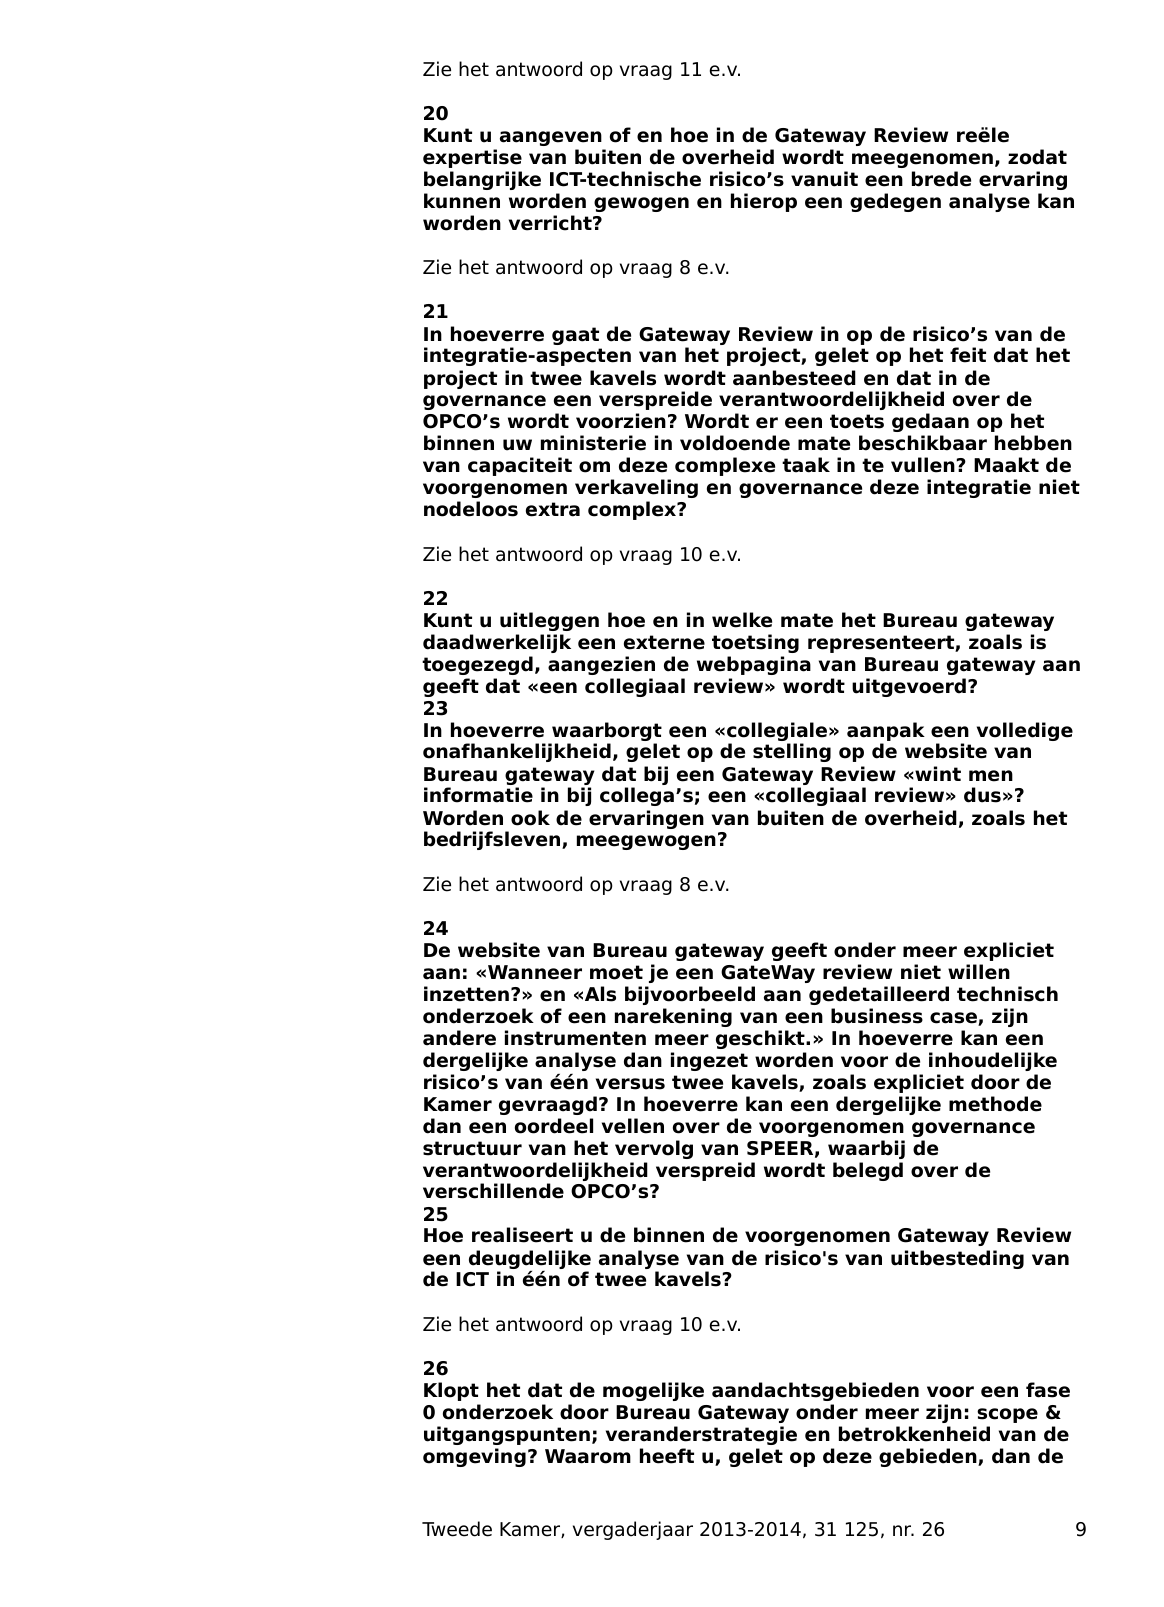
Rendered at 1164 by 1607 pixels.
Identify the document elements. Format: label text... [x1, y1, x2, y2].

text 23 [422, 697, 1087, 719]
text Zie het antwoord op vraag 8 e.v. [422, 257, 1087, 279]
text 20 [422, 103, 1087, 125]
text In hoeverre gaat de Gateway Review in op de risico’s van de integratie-aspecten van het project, gelet op het feit dat het project in twee kavels wordt aanbesteed en dat in de governance een verspreide verantwoordelijkheid over de OPCO’s wordt voorzien? Wordt er een toets gedaan op het binnen uw ministerie in voldoende mate beschikbaar hebben van capaciteit om deze complexe taak in te vullen? Maakt de voorgenomen verkaveling en governance deze integratie niet nodeloos extra complex? [422, 323, 1087, 521]
text Klopt het dat de mogelijke aandachtsgebieden voor een fase 0 onderzoek door Bureau Gateway onder meer zijn: scope & uitgangspunten; veranderstrategie en betrokkenheid van de omgeving? Waarom heeft u, gelet op deze gebieden, dan de [422, 1380, 1087, 1468]
text De website van Bureau gateway geeft onder meer expliciet aan: «Wanneer moet je een GateWay review niet willen inzetten?» en «Als bijvoorbeeld aan gedetailleerd technisch onderzoek of een narekening van een business case, zijn andere instrumenten meer geschikt.» In hoeverre kan een dergelijke analyse dan ingezet worden voor de inhoudelijke risico’s van één versus twee kavels, zoals expliciet door de Kamer gevraagd? In hoeverre kan een dergelijke methode dan een oordeel vellen over de voorgenomen governance structuur van het vervolg van SPEER, waarbij de verantwoordelijkheid verspreid wordt belegd over de verschillende OPCO’s? [422, 940, 1087, 1203]
text 24 [422, 918, 1087, 940]
text 26 [422, 1358, 1087, 1380]
text Zie het antwoord op vraag 11 e.v. [422, 59, 1087, 81]
text Zie het antwoord op vraag 10 e.v. [422, 543, 1087, 565]
text 22 [422, 588, 1087, 609]
text Hoe realiseert u de binnen de voorgenomen Gateway Review een deugdelijke analyse van de risico's van uitbesteding van de ICT in één of twee kavels? [422, 1225, 1087, 1291]
text Kunt u aangeven of en hoe in de Gateway Review reële expertise van buiten de overheid wordt meegenomen, zodat belangrijke ICT-technische risico’s vanuit een brede ervaring kunnen worden gewogen en hierop een gedegen analyse kan worden verricht? [422, 125, 1087, 235]
text Zie het antwoord op vraag 10 e.v. [422, 1313, 1087, 1336]
text Kunt u uitleggen hoe en in welke mate het Bureau gateway daadwerkelijk een externe toetsing representeert, zoals is toegezegd, aangezien de webpagina van Bureau gateway aan geeft dat «een collegiaal review» wordt uitgevoerd? [422, 609, 1087, 697]
text 25 [422, 1203, 1087, 1225]
text Zie het antwoord op vraag 8 e.v. [422, 873, 1087, 896]
text In hoeverre waarborgt een «collegiale» aanpak een volledige onafhankelijkheid, gelet op de stelling op de website van Bureau gateway dat bij een Gateway Review «wint men informatie in bij collega’s; een «collegiaal review» dus»? Worden ook de ervaringen van buiten de overheid, zoals het bedrijfsleven, meegewogen? [422, 719, 1087, 851]
text 21 [422, 301, 1087, 323]
